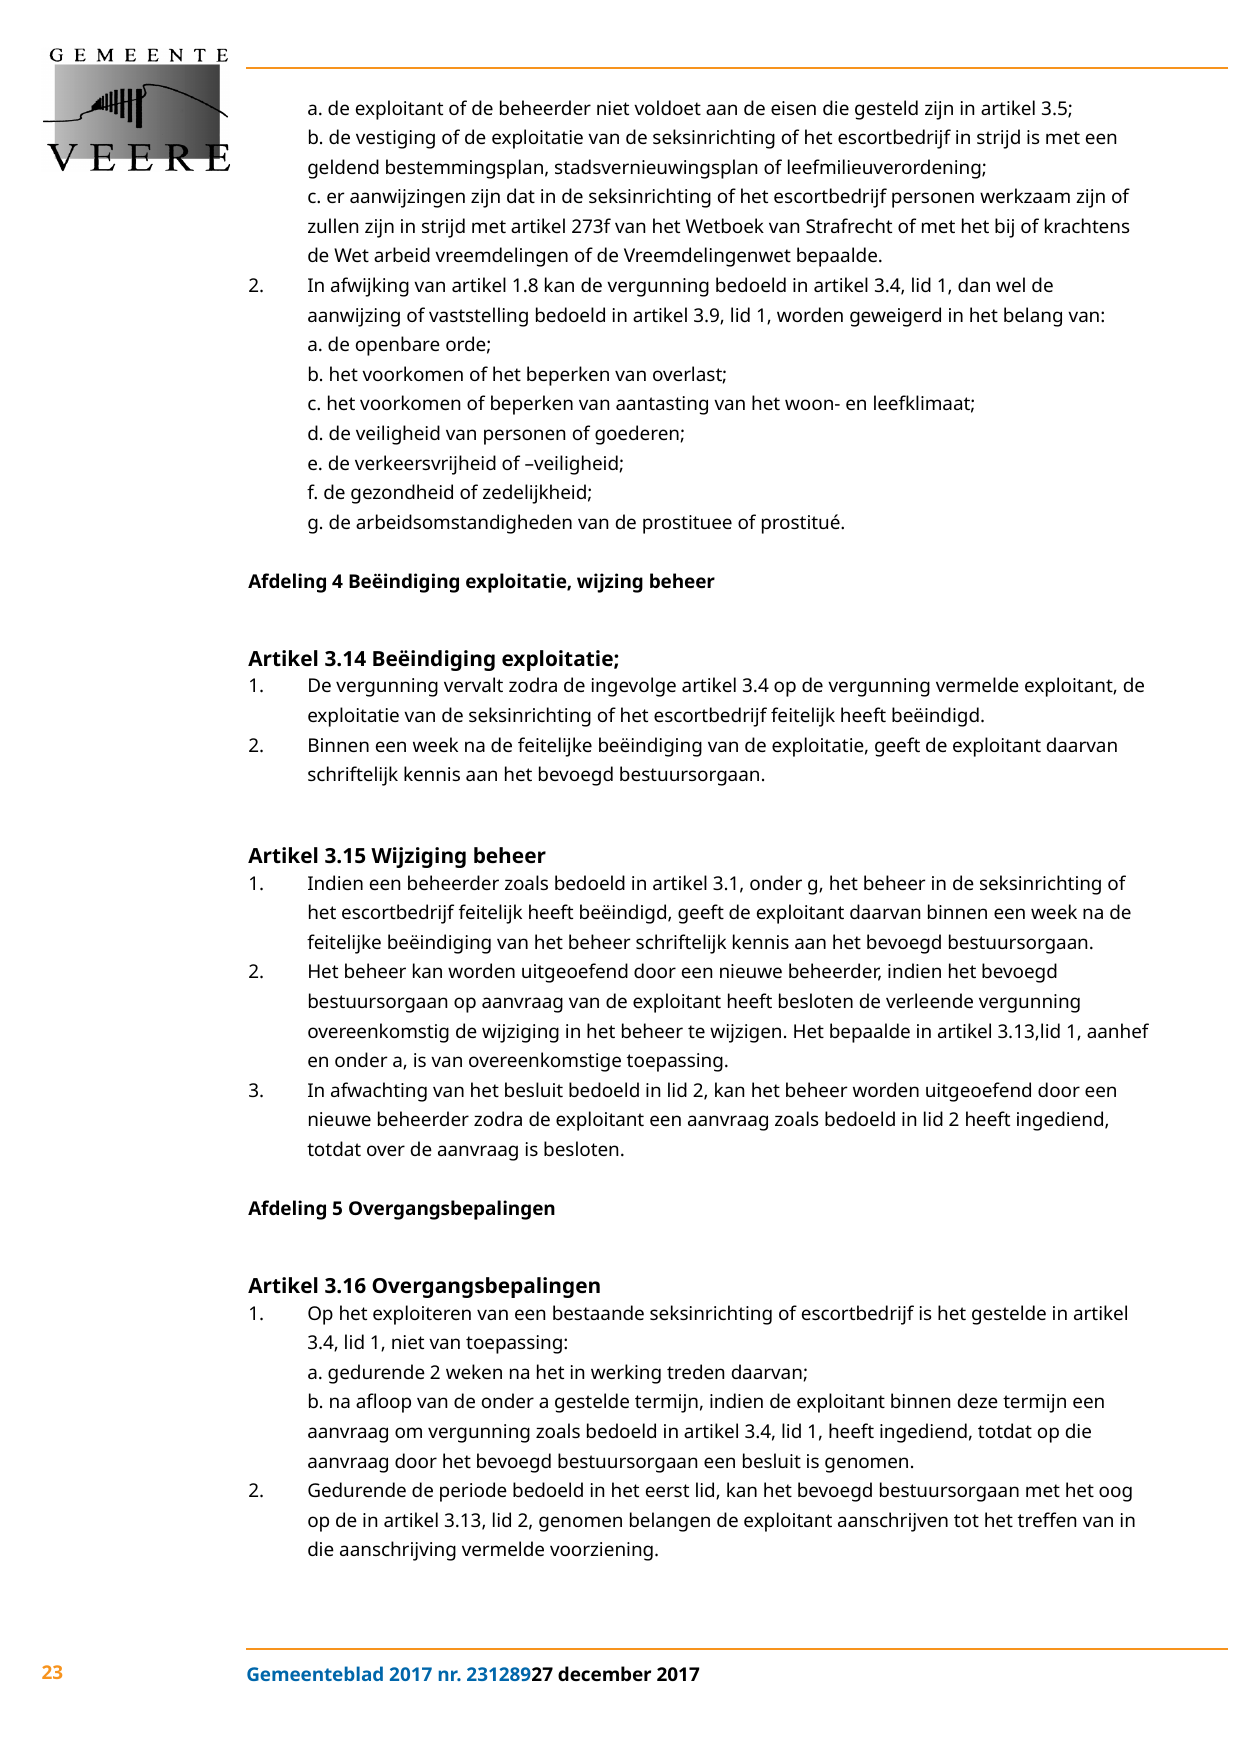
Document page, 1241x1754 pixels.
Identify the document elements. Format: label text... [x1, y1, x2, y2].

list a. de exploitant of de beheerder niet voldoet aan de eisen die gesteld zijn in artikel 3.5; [248, 95, 1152, 121]
list Op het exploiteren van een bestaande seksinrichting of escortbedrijf is het gestelde in artikel 3.4, lid 1, niet van toepassing: [248, 1300, 1152, 1355]
list a. de openbare orde; [248, 331, 1152, 357]
list g. de arbeidsomstandigheden van de prostituee of prostitué. [248, 509, 1152, 535]
list Binnen een week na de feitelijke beëindiging van de exploitatie, geeft de exploitant daarvan schriftelijk kennis aan het bevoegd bestuursorgaan. [248, 732, 1152, 787]
list Gedurende de periode bedoeld in het eerst lid, kan het bevoegd bestuursorgaan met het oog op de in artikel 3.13, lid 2, genomen belangen de exploitant aanschrijven tot het treffen van in die aanschrijving vermelde voorziening. [248, 1477, 1152, 1562]
list Indien een beheerder zoals bedoeld in artikel 3.1, onder g, het beheer in de seksinrichting of het escortbedrijf feitelijk heeft beëindigd, geeft de exploitant daarvan binnen een week na de feitelijke beëindiging van het beheer schriftelijk kennis aan het bevoegd bestuursorgaan. [248, 870, 1152, 955]
list b. na afloop van de onder a gestelde termijn, indien de exploitant binnen deze termijn een aanvraag om vergunning zoals bedoeld in artikel 3.4, lid 1, heeft ingediend, totdat op die aanvraag door het bevoegd bestuursorgaan een besluit is genomen. [248, 1389, 1152, 1473]
text Artikel 3.14 Beëindiging exploitatie; [248, 644, 1152, 673]
list c. het voorkomen of beperken van aantasting van het woon- en leefklimaat; [248, 391, 1152, 416]
list e. de verkeersvrijheid of –veiligheid; [248, 450, 1152, 476]
text Artikel 3.15 Wijziging beheer [248, 841, 1152, 870]
text Afdeling 4 Beëindiging exploitatie, wijzing beheer [248, 568, 1152, 594]
list b. het voorkomen of het beperken van overlast; [248, 361, 1152, 387]
text Artikel 3.16 Overgangsbepalingen [248, 1271, 1152, 1300]
list f. de gezondheid of zedelijkheid; [248, 479, 1152, 505]
list In afwijking van artikel 1.8 kan de vergunning bedoeld in artikel 3.4, lid 1, dan wel de aanwijzing of vaststelling bedoeld in artikel 3.9, lid 1, worden geweigerd in het belang van: [248, 272, 1152, 328]
list c. er aanwijzingen zijn dat in de seksinrichting of het escortbedrijf personen werkzaam zijn of zullen zijn in strijd met artikel 273f van het Wetboek van Strafrecht of met het bij of krachtens de Wet arbeid vreemdelingen of de Vreemdelingenwet bepaalde. [248, 183, 1152, 268]
list Het beheer kan worden uitgeoefend door een nieuwe beheerder, indien het bevoegd bestuursorgaan op aanvraag van de exploitant heeft besloten de verleende vergunning overeenkomstig de wijziging in het beheer te wijzigen. Het bepaalde in artikel 3.13,lid 1, aanhef en onder a, is van overeenkomstige toepassing. [248, 959, 1152, 1073]
list a. gedurende 2 weken na het in werking treden daarvan; [248, 1359, 1152, 1385]
text Afdeling 5 Overgangsbepalingen [248, 1195, 1152, 1221]
list d. de veiligheid van personen of goederen; [248, 420, 1152, 446]
list In afwachting van het besluit bedoeld in lid 2, kan het beheer worden uitgeoefend door een nieuwe beheerder zodra de exploitant een aanvraag zoals bedoeld in lid 2 heeft ingediend, totdat over de aanvraag is besloten. [248, 1077, 1152, 1162]
picture [41, 47, 231, 172]
list De vergunning vervalt zodra de ingevolge artikel 3.4 op de vergunning vermelde exploitant, de exploitatie van de seksinrichting of het escortbedrijf feitelijk heeft beëindigd. [248, 673, 1152, 728]
list b. de vestiging of de exploitatie van de seksinrichting of het escortbedrijf in strijd is met een geldend bestemmingsplan, stadsvernieuwingsplan of leefmilieuverordening; [248, 124, 1152, 180]
